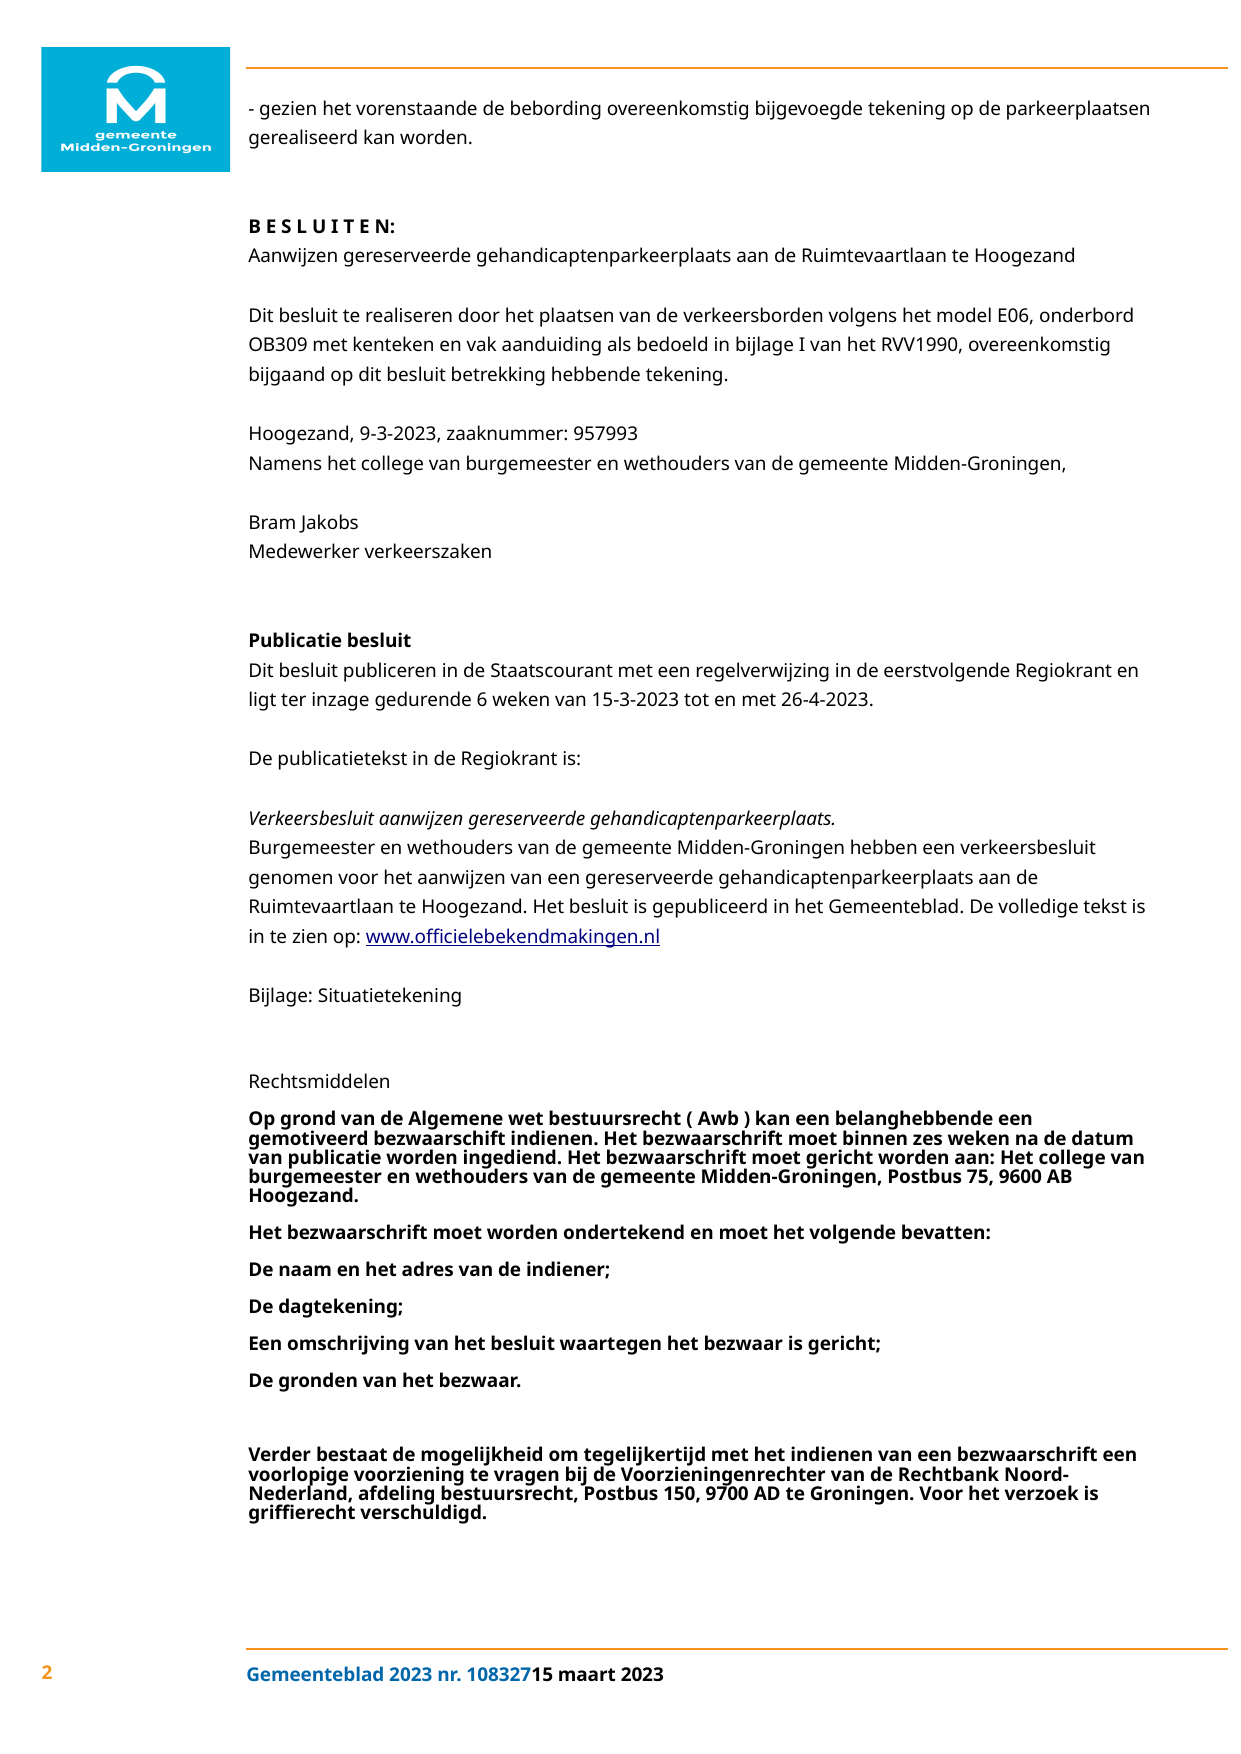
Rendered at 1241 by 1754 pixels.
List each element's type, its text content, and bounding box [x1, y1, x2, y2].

text - gezien het vorenstaande de bebording overeenkomstig bijgevoegde tekening op de parkeerplaatsen gerealiseerd kan worden. [248, 95, 1152, 150]
text De gronden van het bezwaar. [248, 1372, 1152, 1392]
text De dagtekening; [248, 1298, 1152, 1318]
text Bram Jakobs [248, 509, 1152, 535]
picture [184, 146, 190, 153]
text Dit besluit publiceren in de Staatscourant met een regelverwijzing in de eerstvolgende Regiokrant en ligt ter inzage gedurende 6 weken van 15-3-2023 tot en met 26-4-2023. [248, 657, 1152, 712]
text Medewerker verkeerszaken [248, 538, 1152, 564]
text Rechtsmiddelen [248, 1073, 1152, 1093]
text Een omschrijving van het besluit waartegen het bezwaar is gericht; [248, 1335, 1152, 1354]
text Het bezwaarschrift moet worden ondertekend en moet het volgende bevatten: [248, 1224, 1152, 1244]
text Verkeersbesluit aanwijzen gereserveerde gehandicaptenparkeerplaats. [248, 805, 1152, 831]
text Namens het college van burgemeester en wethouders van de gemeente Midden-Groningen, [248, 450, 1152, 476]
text Aanwijzen gereserveerde gehandicaptenparkeerplaats aan de Ruimtevaartlaan te Hoogezand [248, 243, 1152, 268]
picture [107, 89, 165, 122]
text B E S L U I T E N: [248, 213, 1152, 239]
text Dit besluit te realiseren door het plaatsen van de verkeersborden volgens het model E06, onderbord OB309 met kenteken en vak aanduiding als bedoeld in bijlage I van het RVV1990, overeenkomstig bijgaand op dit besluit betrekking hebbende tekening. [248, 302, 1152, 387]
text Op grond van de Algemene wet bestuursrecht ( Awb ) kan een belanghebbende een gemotiveerd bezwaarschift indienen. Het bezwaarschrift moet binnen zes weken na de datum van publicatie worden ingediend. Het bezwaarschrift moet gericht worden aan: Het college van burgemeester en wethouders van de gemeente Midden-Groningen, Postbus 75, 9600 AB Hoogezand. [248, 1110, 1152, 1207]
text De naam en het adres van de indiener; [248, 1261, 1152, 1281]
text Hoogezand, 9-3-2023, zaaknummer: 957993 [248, 420, 1152, 446]
text Burgemeester en wethouders van de gemeente Midden-Groningen hebben een verkeersbesluit genomen voor het aanwijzen van een gereserveerde gehandicaptenparkeerplaats aan de Ruimtevaartlaan te Hoogezand. Het besluit is gepubliceerd in het Gemeenteblad. De volledige tekst is in te zien op: www.officielebekendmakingen.nl [248, 834, 1152, 949]
text De publicatietekst in de Regiokrant is: [248, 746, 1152, 771]
text Publicatie besluit [248, 627, 1152, 653]
picture [108, 66, 164, 82]
text Bijlage: Situatietekening [248, 982, 1152, 1008]
text Verder bestaat de mogelijkheid om tegelijkertijd met het indienen van een bezwaarschrift een voorlopige voorziening te vragen bij de Voorzieningenrechter van de Rechtbank Noord-Nederland, afdeling bestuursrecht, Postbus 150, 9700 AD te Groningen. Voor het verzoek is griffierecht verschuldigd. [248, 1446, 1152, 1523]
